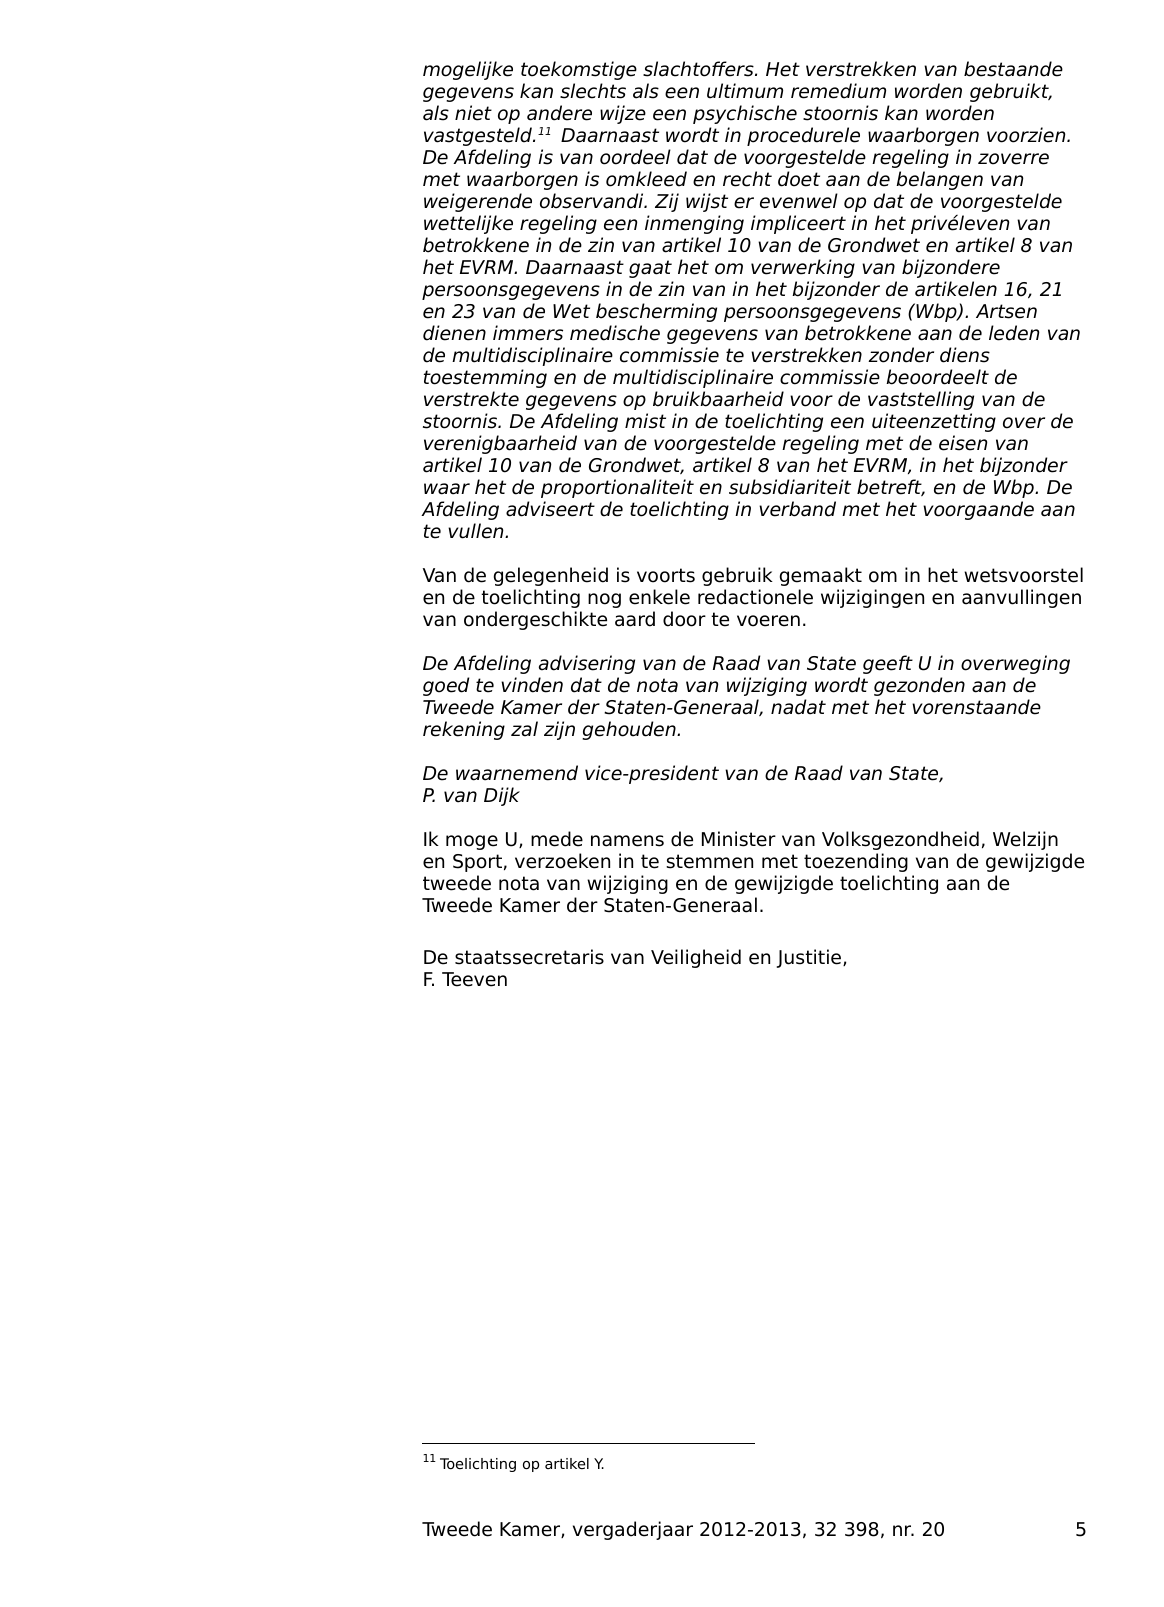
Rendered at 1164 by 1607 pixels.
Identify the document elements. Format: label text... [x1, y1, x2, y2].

text Toelichting op artikel Y. [422, 1452, 1087, 1474]
text P. van Dijk [422, 785, 1087, 807]
text De Afdeling is van oordeel dat de voorgestelde regeling in zoverre met waarborgen is omkleed en recht doet aan de belangen van weigerende observandi. Zij wijst er evenwel op dat de voorgestelde wettelijke regeling een inmenging impliceert in het privéleven van betrokkene in de zin van artikel 10 van de Grondwet en artikel 8 van het EVRM. Daarnaast gaat het om verwerking van bijzondere persoonsgegevens in de zin van in het bijzonder de artikelen 16, 21 en 23 van de Wet bescherming persoonsgegevens (Wbp). Artsen dienen immers medische gegevens van betrokkene aan de leden van de multidisciplinaire commissie te verstrekken zonder diens toestemming en de multidisciplinaire commissie beoordeelt de verstrekte gegevens op bruikbaarheid voor de vaststelling van de stoornis. De Afdeling mist in de toelichting een uiteenzetting over de verenigbaarheid van de voorgestelde regeling met de eisen van artikel 10 van de Grondwet, artikel 8 van het EVRM, in het bijzonder waar het de proportionaliteit en subsidiariteit betreft, en de Wbp. De Afdeling adviseert de toelichting in verband met het voorgaande aan te vullen. [422, 147, 1087, 543]
text De waarnemend vice-president van de Raad van State, [422, 763, 1087, 785]
text Van de gelegenheid is voorts gebruik gemaakt om in het wetsvoorstel en de toelichting nog enkele redactionele wijzigingen en aanvullingen van ondergeschikte aard door te voeren. [422, 565, 1087, 631]
text mogelijke toekomstige slachtoffers. Het verstrekken van bestaande gegevens kan slechts als een ultimum remedium worden gebruikt, als niet op andere wijze een psychische stoornis kan worden vastgesteld. Daarnaast wordt in procedurele waarborgen voorzien. [422, 59, 1087, 147]
text De staatssecretaris van Veiligheid en Justitie, F. Teeven [422, 947, 1087, 991]
text De Afdeling advisering van de Raad van State geeft U in overweging goed te vinden dat de nota van wijziging wordt gezonden aan de Tweede Kamer der Staten-Generaal, nadat met het vorenstaande rekening zal zijn gehouden. [422, 653, 1087, 741]
text Ik moge U, mede namens de Minister van Volksgezondheid, Welzijn en Sport, verzoeken in te stemmen met toezending van de gewijzigde tweede nota van wijziging en de gewijzigde toelichting aan de Tweede Kamer der Staten-Generaal. [422, 829, 1087, 917]
